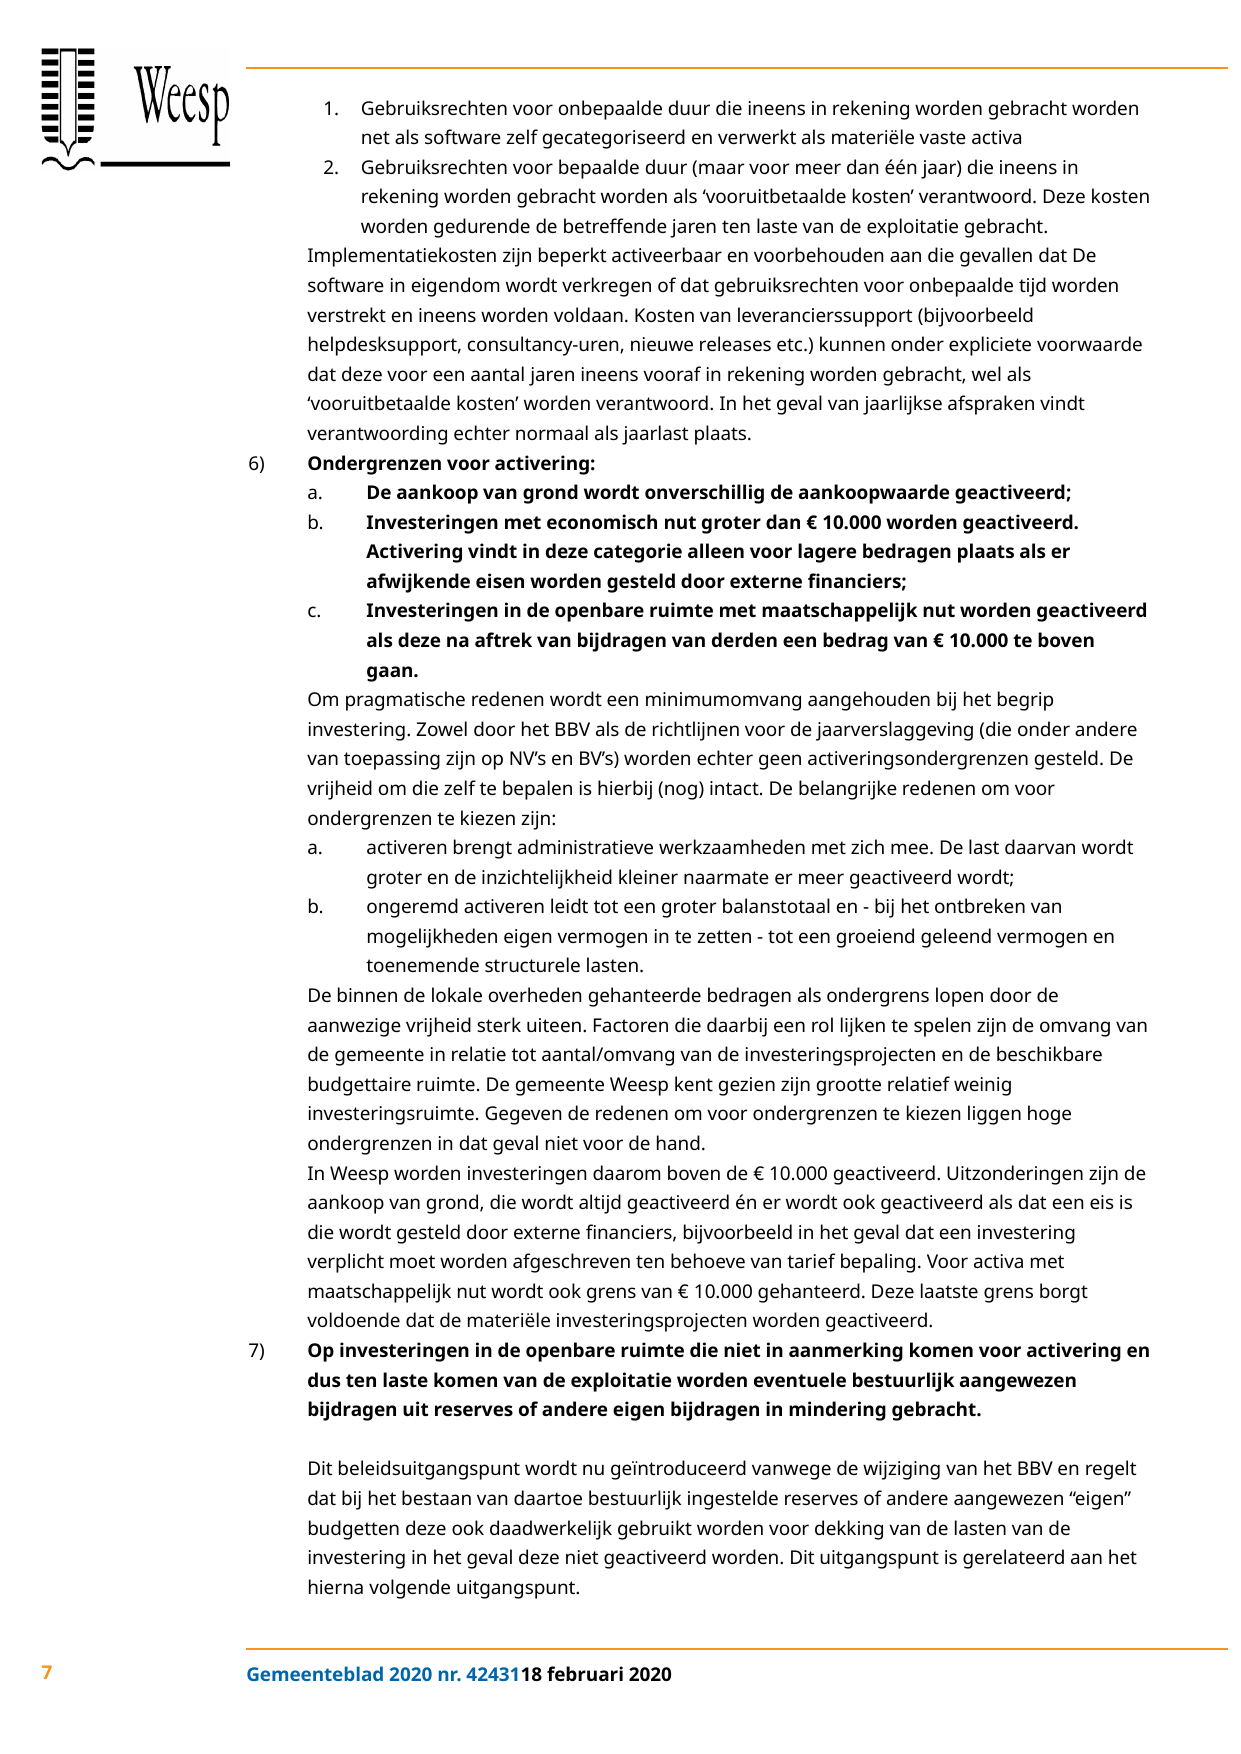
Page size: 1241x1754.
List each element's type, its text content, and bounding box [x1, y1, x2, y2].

picture [41, 47, 231, 172]
list Investeringen met economisch nut groter dan € 10.000 worden geactiveerd. Activering vindt in deze categorie alleen voor lagere bedragen plaats als er afwijkende eisen worden gesteld door externe financiers; [307, 509, 1152, 594]
list activeren brengt administratieve werkzaamheden met zich mee. De last daarvan wordt groter en de inzichtelijkheid kleiner naarmate er meer geactiveerd wordt; [307, 834, 1152, 890]
list De aankoop van grond wordt onverschillig de aankoopwaarde geactiveerd; [307, 479, 1152, 505]
list Gebruiksrechten voor bepaalde duur (maar voor meer dan één jaar) die ineens in rekening worden gebracht worden als ‘vooruitbetaalde kosten’ verantwoord. Deze kosten worden gedurende de betreffende jaren ten laste van de exploitatie gebracht. [323, 154, 1152, 239]
list Dit beleidsuitgangspunt wordt nu geïntroduceerd vanwege de wijziging van het BBV en regelt dat bij het bestaan van daartoe bestuurlijk ingestelde reserves of andere aangewezen “eigen” budgetten deze ook daadwerkelijk gebruikt worden voor dekking van de lasten van de investering in het geval deze niet geactiveerd worden. Dit uitgangspunt is gerelateerd aan het hierna volgende uitgangspunt. [248, 1456, 1152, 1600]
list Op investeringen in de openbare ruimte die niet in aanmerking komen voor activering en dus ten laste komen van de exploitatie worden eventuele bestuurlijk aangewezen bijdragen uit reserves of andere eigen bijdragen in mindering gebracht. [248, 1337, 1152, 1422]
list In Weesp worden investeringen daarom boven de € 10.000 geactiveerd. Uitzonderingen zijn de aankoop van grond, die wordt altijd geactiveerd én er wordt ook geactiveerd als dat een eis is die wordt gesteld door externe financiers, bijvoorbeeld in het geval dat een investering verplicht moet worden afgeschreven ten behoeve van tarief bepaling. Voor activa met maatschappelijk nut wordt ook grens van € 10.000 gehanteerd. Deze laatste grens borgt voldoende dat de materiële investeringsprojecten worden geactiveerd. [248, 1160, 1152, 1333]
list Ondergrenzen voor activering: [248, 450, 1152, 476]
list Investeringen in de openbare ruimte met maatschappelijk nut worden geactiveerd als deze na aftrek van bijdragen van derden een bedrag van € 10.000 te boven gaan. [307, 598, 1152, 683]
list Om pragmatische redenen wordt een minimumomvang aangehouden bij het begrip investering. Zowel door het BBV als de richtlijnen voor de jaarverslaggeving (die onder andere van toepassing zijn op NV’s en BV’s) worden echter geen activeringsondergrenzen gesteld. De vrijheid om die zelf te bepalen is hierbij (nog) intact. De belangrijke redenen om voor ondergrenzen te kiezen zijn: [248, 686, 1152, 831]
list Implementatiekosten zijn beperkt activeerbaar en voorbehouden aan die gevallen dat De software in eigendom wordt verkregen of dat gebruiksrechten voor onbepaalde tijd worden verstrekt en ineens worden voldaan. Kosten van leverancierssupport (bijvoorbeeld helpdesksupport, consultancy-uren, nieuwe releases etc.) kunnen onder expliciete voorwaarde dat deze voor een aantal jaren ineens vooraf in rekening worden gebracht, wel als ‘vooruitbetaalde kosten’ worden verantwoord. In het geval van jaarlijkse afspraken vindt verantwoording echter normaal als jaarlast plaats. [248, 243, 1152, 446]
list De binnen de lokale overheden gehanteerde bedragen als ondergrens lopen door de aanwezige vrijheid sterk uiteen. Factoren die daarbij een rol lijken te spelen zijn de omvang van de gemeente in relatie tot aantal/omvang van de investeringsprojecten en de beschikbare budgettaire ruimte. De gemeente Weesp kent gezien zijn grootte relatief weinig investeringsruimte. Gegeven de redenen om voor ondergrenzen te kiezen liggen hoge ondergrenzen in dat geval niet voor de hand. [248, 982, 1152, 1156]
list Gebruiksrechten voor onbepaalde duur die ineens in rekening worden gebracht worden net als software zelf gecategoriseerd en verwerkt als materiële vaste activa [323, 95, 1152, 150]
list ongeremd activeren leidt tot een groter balanstotaal en - bij het ontbreken van mogelijkheden eigen vermogen in te zetten - tot een groeiend geleend vermogen en toenemende structurele lasten. [307, 893, 1152, 978]
